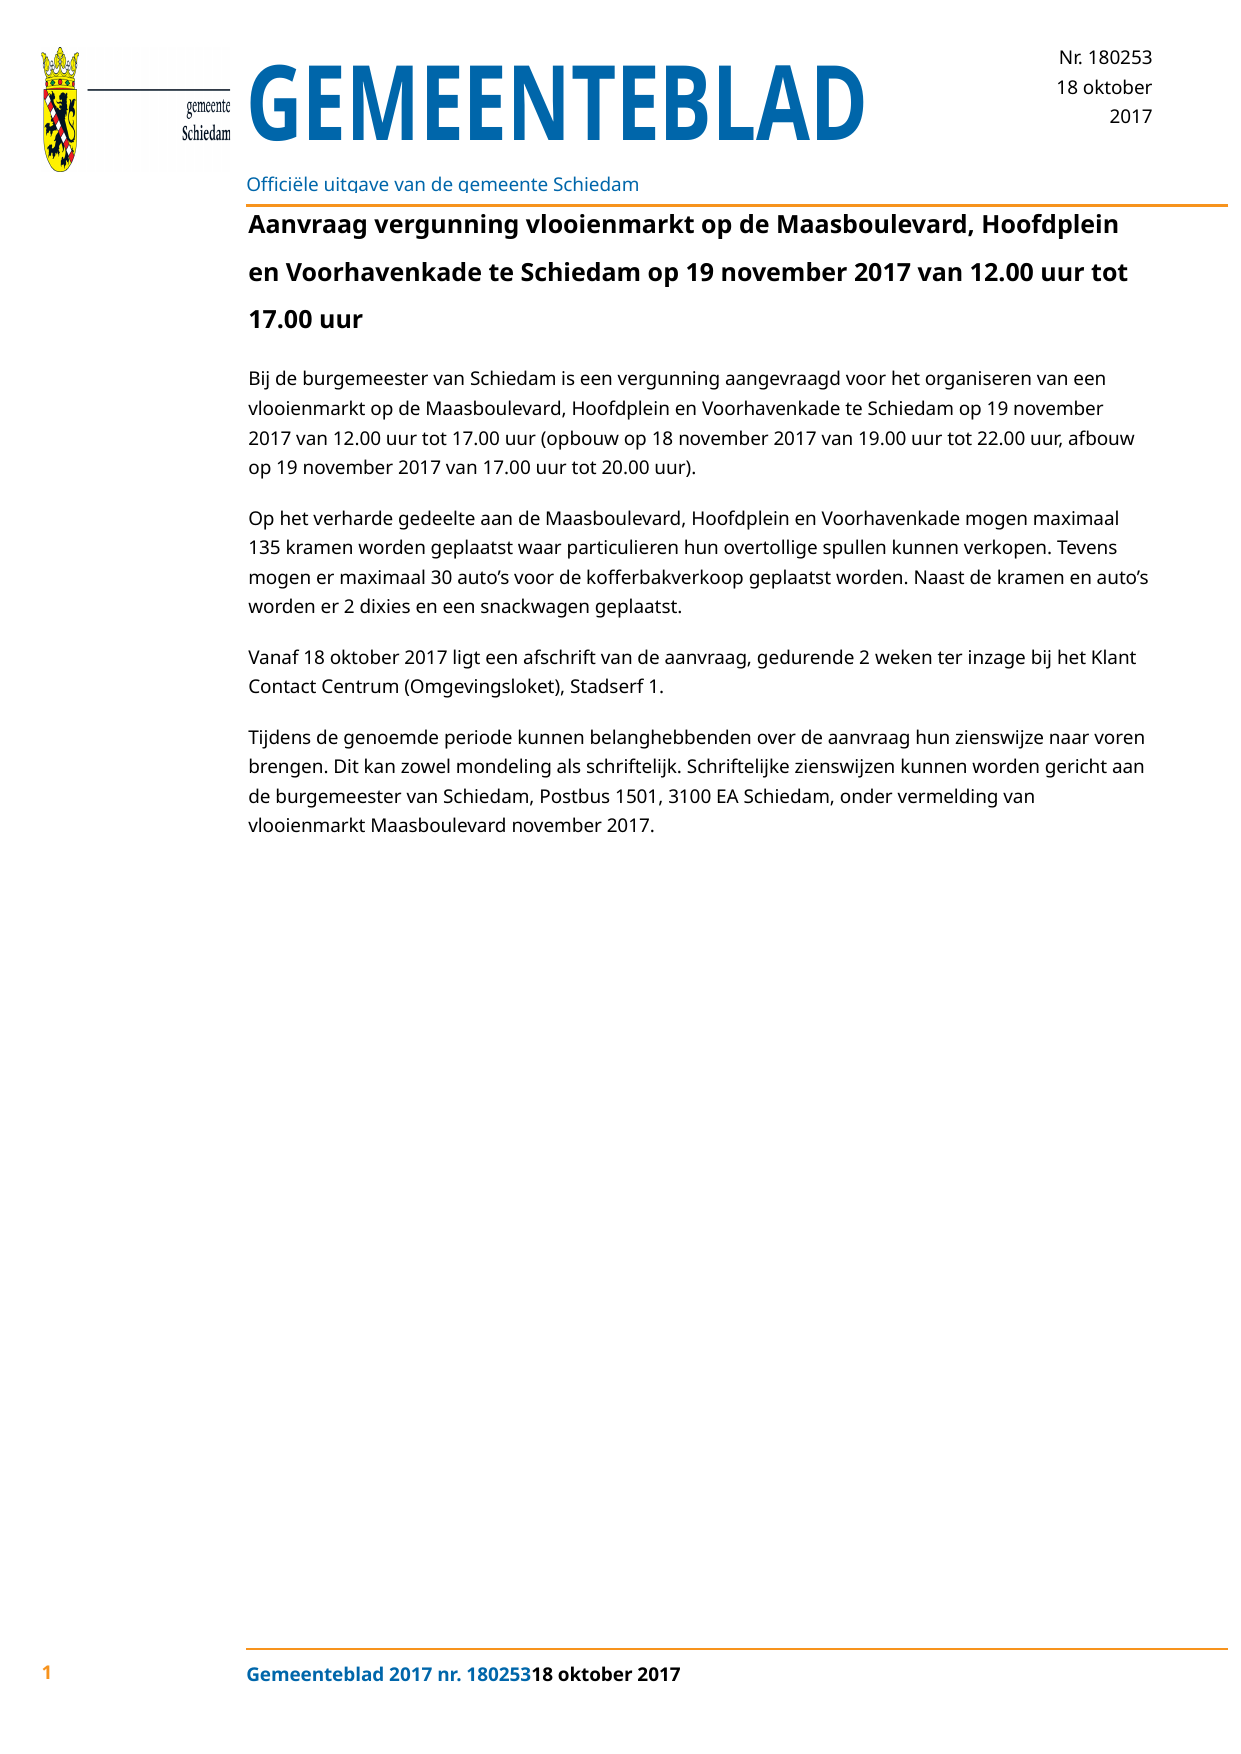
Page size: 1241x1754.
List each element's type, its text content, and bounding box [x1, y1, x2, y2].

text Op het verharde gedeelte aan de Maasboulevard, Hoofdplein en Voorhavenkade mogen maximaal 135 kramen worden geplaatst waar particulieren hun overtollige spullen kunnen verkopen. Tevens mogen er maximaal 30 auto’s voor de kofferbakverkoop geplaatst worden. Naast de kramen en auto’s worden er 2 dixies en een snackwagen geplaatst. [248, 505, 1152, 619]
picture [41, 47, 231, 172]
text Aanvraag vergunning vlooienmarkt op de Maasboulevard, Hoofdplein en Voorhavenkade te Schiedam op 19 november 2017 van 12.00 uur tot 17.00 uur [248, 207, 1152, 336]
text Bij de burgemeester van Schiedam is een vergunning aangevraagd voor het organiseren van een vlooienmarkt op de Maasboulevard, Hoofdplein en Voorhavenkade te Schiedam op 19 november 2017 van 12.00 uur tot 17.00 uur (opbouw op 18 november 2017 van 19.00 uur tot 22.00 uur, afbouw op 19 november 2017 van 17.00 uur tot 20.00 uur). [248, 366, 1152, 480]
text Tijdens de genoemde periode kunnen belanghebbenden over de aanvraag hun zienswijze naar voren brengen. Dit kan zowel mondeling als schriftelijk. Schriftelijke zienswijzen kunnen worden gericht aan de burgemeester van Schiedam, Postbus 1501, 3100 EA Schiedam, onder vermelding van vlooienmarkt Maasboulevard november 2017. [248, 724, 1152, 838]
text Vanaf 18 oktober 2017 ligt een afschrift van de aanvraag, gedurende 2 weken ter inzage bij het Klant Contact Centrum (Omgevingsloket), Stadserf 1. [248, 644, 1152, 699]
